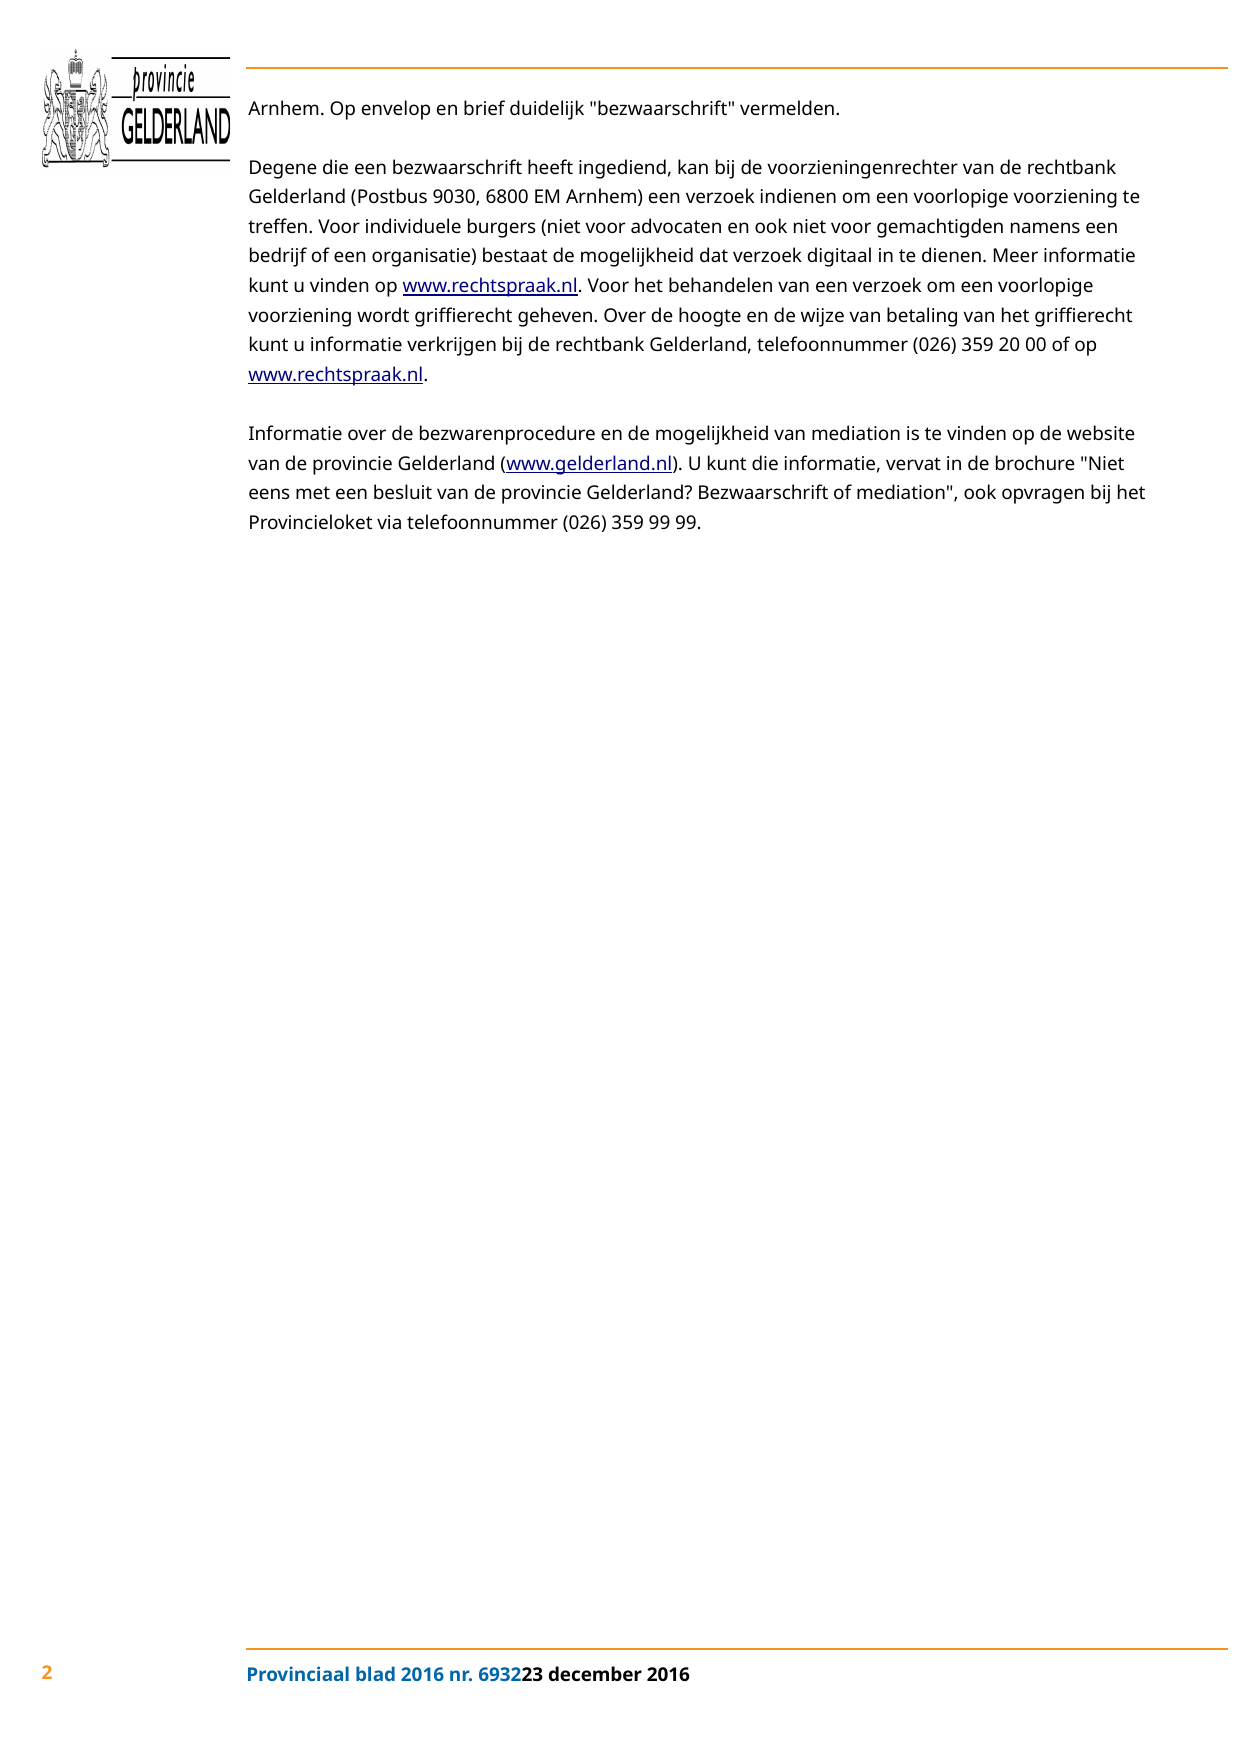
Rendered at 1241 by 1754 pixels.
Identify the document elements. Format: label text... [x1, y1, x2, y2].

text Degene die een bezwaarschrift heeft ingediend, kan bij de voorzieningenrechter van de rechtbank Gelderland (Postbus 9030, 6800 EM Arnhem) een verzoek indienen om een voorlopige voorziening te treffen. Voor individuele burgers (niet voor advocaten en ook niet voor gemachtigden namens een bedrijf of een organisatie) bestaat de mogelijkheid dat verzoek digitaal in te dienen. Meer informatie kunt u vinden op www.rechtspraak.nl. Voor het behandelen van een verzoek om een voorlopige voorziening wordt griffierecht geheven. Over de hoogte en de wijze van betaling van het griffierecht kunt u informatie verkrijgen bij de rechtbank Gelderland, telefoonnummer (026) 359 20 00 of op www.rechtspraak.nl. [248, 154, 1152, 387]
text Arnhem. Op envelop en brief duidelijk "bezwaarschrift" vermelden. [248, 95, 1152, 121]
picture [41, 47, 231, 172]
text Informatie over de bezwarenprocedure en de mogelijkheid van mediation is te vinden op de website van de provincie Gelderland (www.gelderland.nl). U kunt die informatie, vervat in de brochure "Niet eens met een besluit van de provincie Gelderland? Bezwaarschrift of mediation", ook opvragen bij het Provincieloket via telefoonnummer (026) 359 99 99. [248, 420, 1152, 535]
